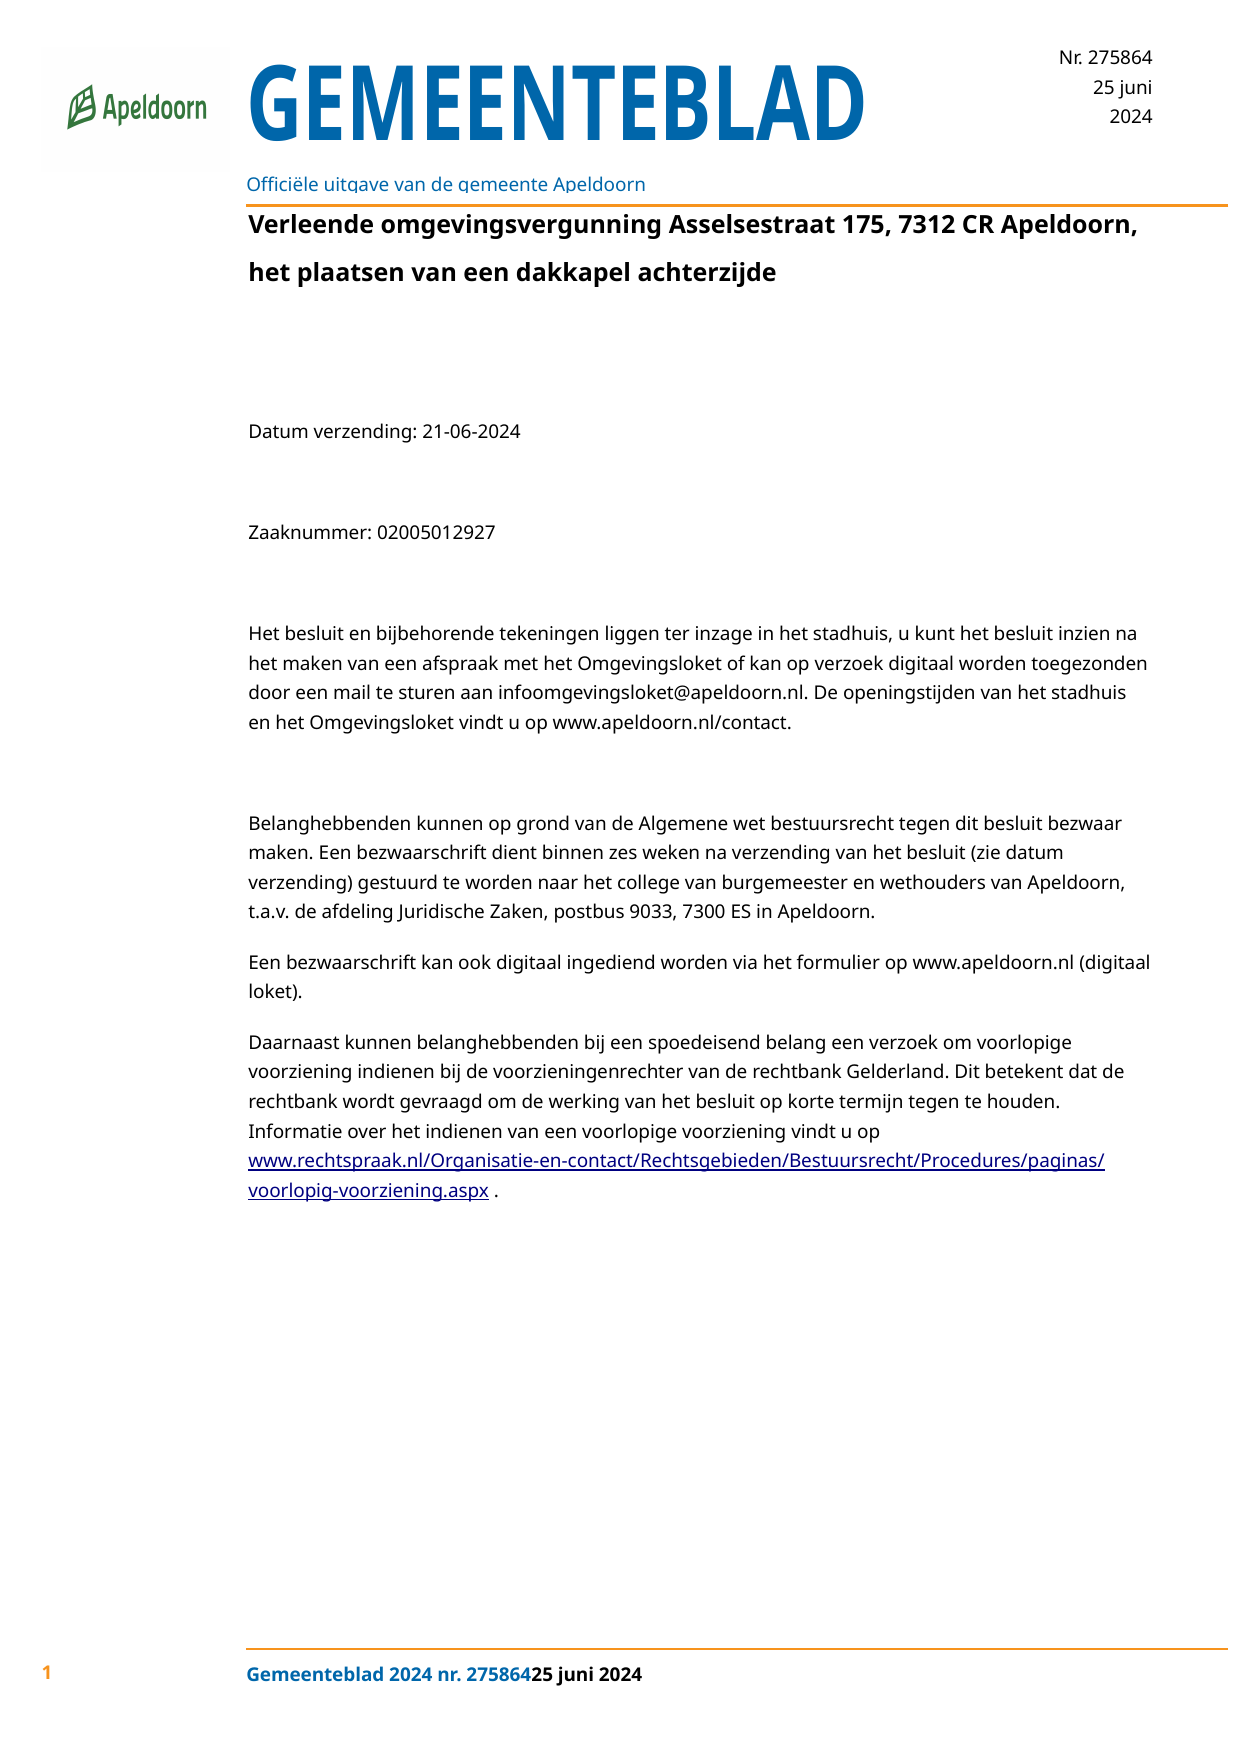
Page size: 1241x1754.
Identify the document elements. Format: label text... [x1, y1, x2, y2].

text Datum verzending: 21-06-2024 [248, 419, 1152, 444]
text Zaaknummer: 02005012927 [248, 519, 1152, 545]
text Een bezwaarschrift kan ook digitaal ingediend worden via het formulier op www.apeldoorn.nl (digitaal loket). [248, 949, 1152, 1004]
picture [41, 47, 231, 172]
text Belanghebbenden kunnen op grond van de Algemene wet bestuursrecht tegen dit besluit bezwaar maken. Een bezwaarschrift dient binnen zes weken na verzending van het besluit (zie datum verzending) gestuurd te worden naar het college van burgemeester en wethouders van Apeldoorn, t.a.v. de afdeling Juridische Zaken, postbus 9033, 7300 ES in Apeldoorn. [248, 810, 1152, 924]
text Het besluit en bijbehorende tekeningen liggen ter inzage in het stadhuis, u kunt het besluit inzien na het maken van een afspraak met het Omgevingsloket of kan op verzoek digitaal worden toegezonden door een mail te sturen aan infoomgevingsloket@apeldoorn.nl. De openingstijden van het stadhuis en het Omgevingsloket vindt u op www.apeldoorn.nl/contact. [248, 620, 1152, 735]
text Daarnaast kunnen belanghebbenden bij een spoedeisend belang een verzoek om voorlopige voorziening indienen bij de voorzieningenrechter van de rechtbank Gelderland. Dit betekent dat de rechtbank wordt gevraagd om de werking van het besluit op korte termijn tegen te houden. Informatie over het indienen van een voorlopige voorziening vindt u op www.rechtspraak.nl/Organisatie-en-contact/Rechtsgebieden/Bestuursrecht/Procedures/paginas/voorlopig-voorziening.aspx . [248, 1029, 1152, 1203]
text Verleende omgevingsvergunning Asselsestraat 175, 7312 CR Apeldoorn, het plaatsen van een dakkapel achterzijde [248, 207, 1152, 288]
